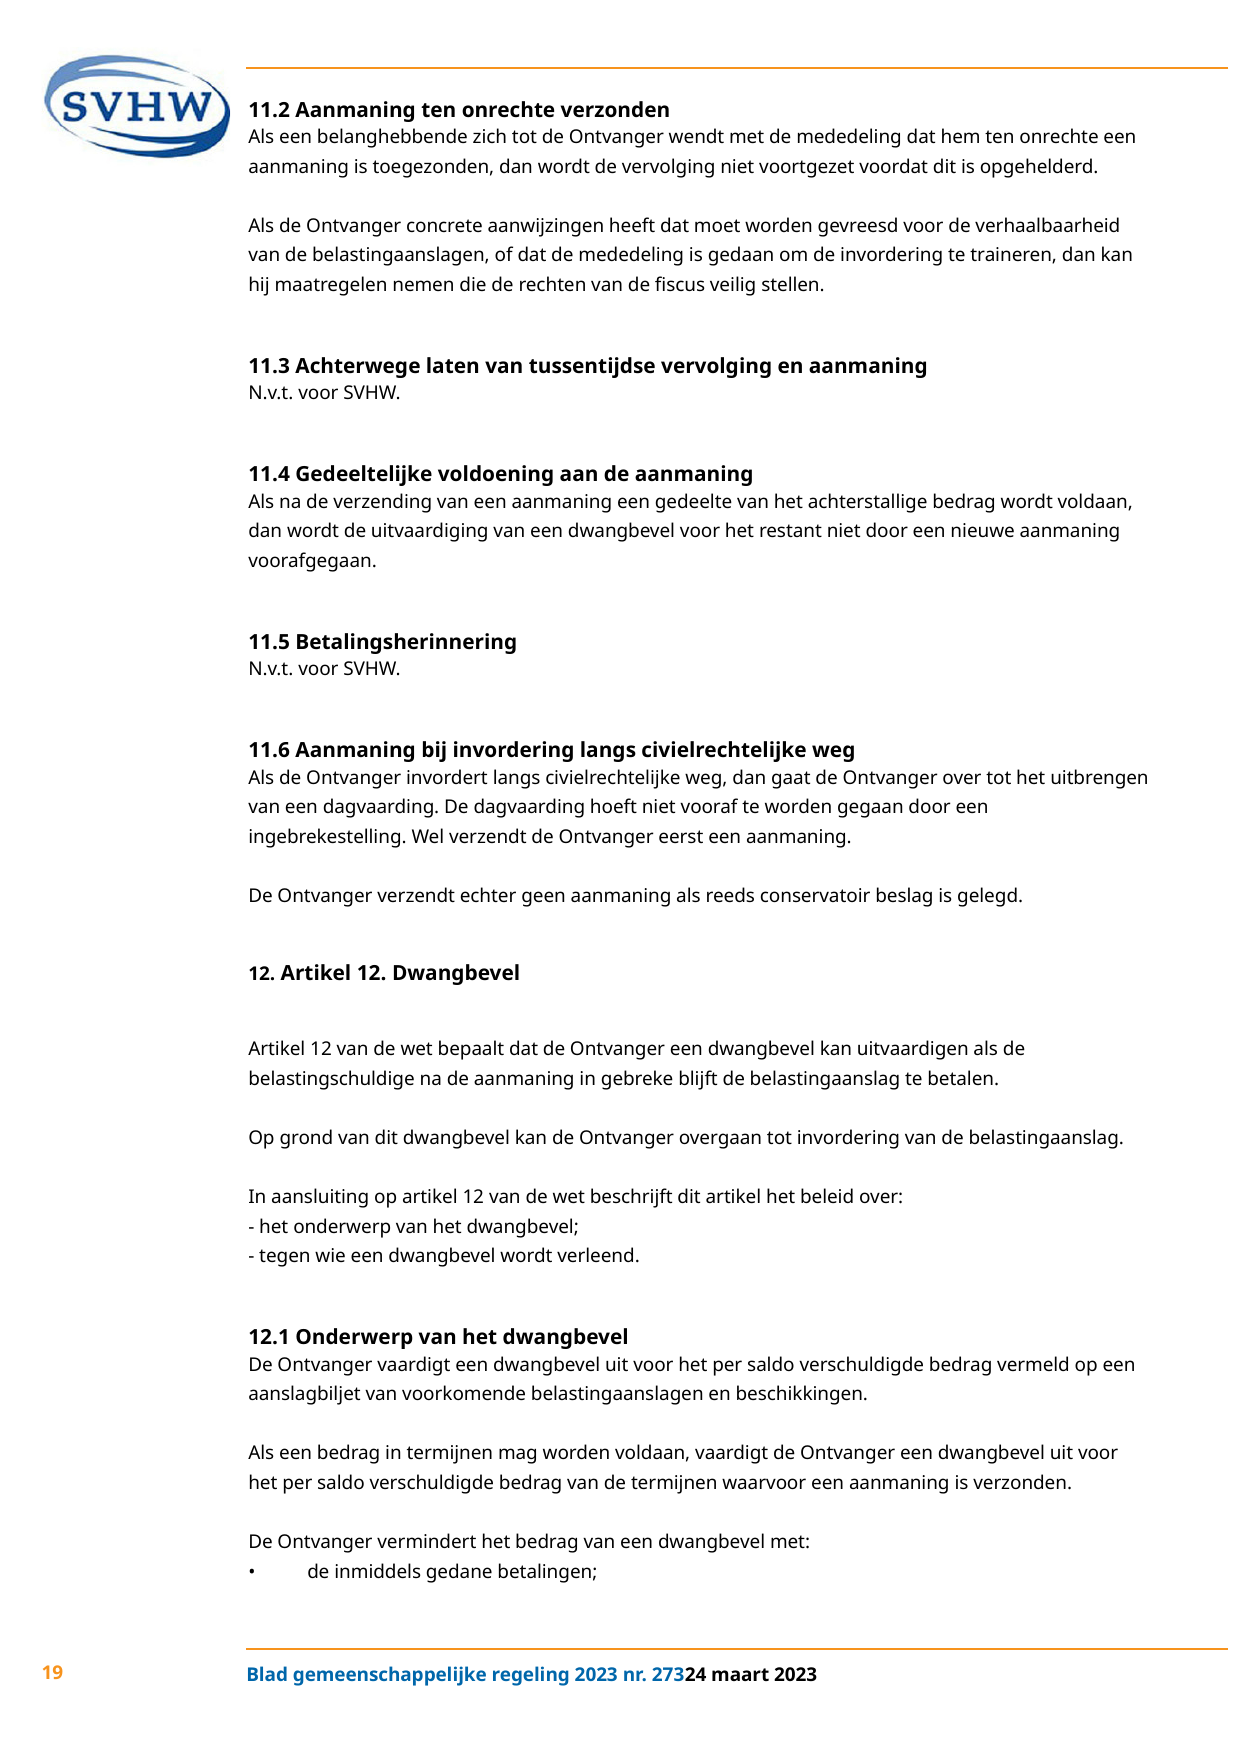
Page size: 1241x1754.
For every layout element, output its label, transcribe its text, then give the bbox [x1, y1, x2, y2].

text - het onderwerp van het dwangbevel; [248, 1213, 1152, 1238]
text N.v.t. voor SVHW. [248, 379, 1152, 405]
text Als een belanghebbende zich tot de Ontvanger wendt met de mededeling dat hem ten onrechte een aanmaning is toegezonden, dan wordt de vervolging niet voortgezet voordat dit is opgehelderd. [248, 123, 1152, 178]
text Artikel 12 van de wet bepaalt dat de Ontvanger een dwangbevel kan uitvaardigen als de belastingschuldige na de aanmaning in gebreke blijft de belastingaanslag te betalen. [248, 1035, 1152, 1091]
text 12.1 Onderwerp van het dwangbevel [248, 1322, 1152, 1351]
list de inmiddels gedane betalingen; [248, 1558, 1152, 1584]
text In aansluiting op artikel 12 van de wet beschrijft dit artikel het beleid over: [248, 1183, 1152, 1209]
text 11.6 Aanmaning bij invordering langs civielrechtelijke weg [248, 736, 1152, 764]
picture [41, 47, 231, 172]
text 12. Artikel 12. Dwangbevel [248, 958, 1152, 986]
text N.v.t. voor SVHW. [248, 656, 1152, 681]
text 11.3 Achterwege laten van tussentijdse vervolging en aanmaning [248, 351, 1152, 379]
text De Ontvanger vaardigt een dwangbevel uit voor het per saldo verschuldigde bedrag vermeld op een aanslagbiljet van voorkomende belastingaanslagen en beschikkingen. [248, 1351, 1152, 1406]
text De Ontvanger verzendt echter geen aanmaning als reeds conservatoir beslag is gelegd. [248, 882, 1152, 908]
text Als na de verzending van een aanmaning een gedeelte van het achterstallige bedrag wordt voldaan, dan wordt de uitvaardiging van een dwangbevel voor het restant niet door een nieuwe aanmaning voorafgegaan. [248, 488, 1152, 573]
text - tegen wie een dwangbevel wordt verleend. [248, 1242, 1152, 1268]
text Als een bedrag in termijnen mag worden voldaan, vaardigt de Ontvanger een dwangbevel uit voor het per saldo verschuldigde bedrag van de termijnen waarvoor een aanmaning is verzonden. [248, 1439, 1152, 1495]
text 11.5 Betalingsherinnering [248, 627, 1152, 656]
text Op grond van dit dwangbevel kan de Ontvanger overgaan tot invordering van de belastingaanslag. [248, 1124, 1152, 1150]
text De Ontvanger vermindert het bedrag van een dwangbevel met: [248, 1528, 1152, 1554]
text Als de Ontvanger invordert langs civielrechtelijke weg, dan gaat de Ontvanger over tot het uitbrengen van een dagvaarding. De dagvaarding hoeft niet vooraf te worden gegaan door een ingebrekestelling. Wel verzendt de Ontvanger eerst een aanmaning. [248, 764, 1152, 849]
text 11.4 Gedeeltelijke voldoening aan de aanmaning [248, 459, 1152, 488]
text Als de Ontvanger concrete aanwijzingen heeft dat moet worden gevreesd voor de verhaalbaarheid van de belastingaanslagen, of dat de mededeling is gedaan om de invordering te traineren, dan kan hij maatregelen nemen die de rechten van de fiscus veilig stellen. [248, 212, 1152, 297]
text 11.2 Aanmaning ten onrechte verzonden [248, 95, 1152, 123]
